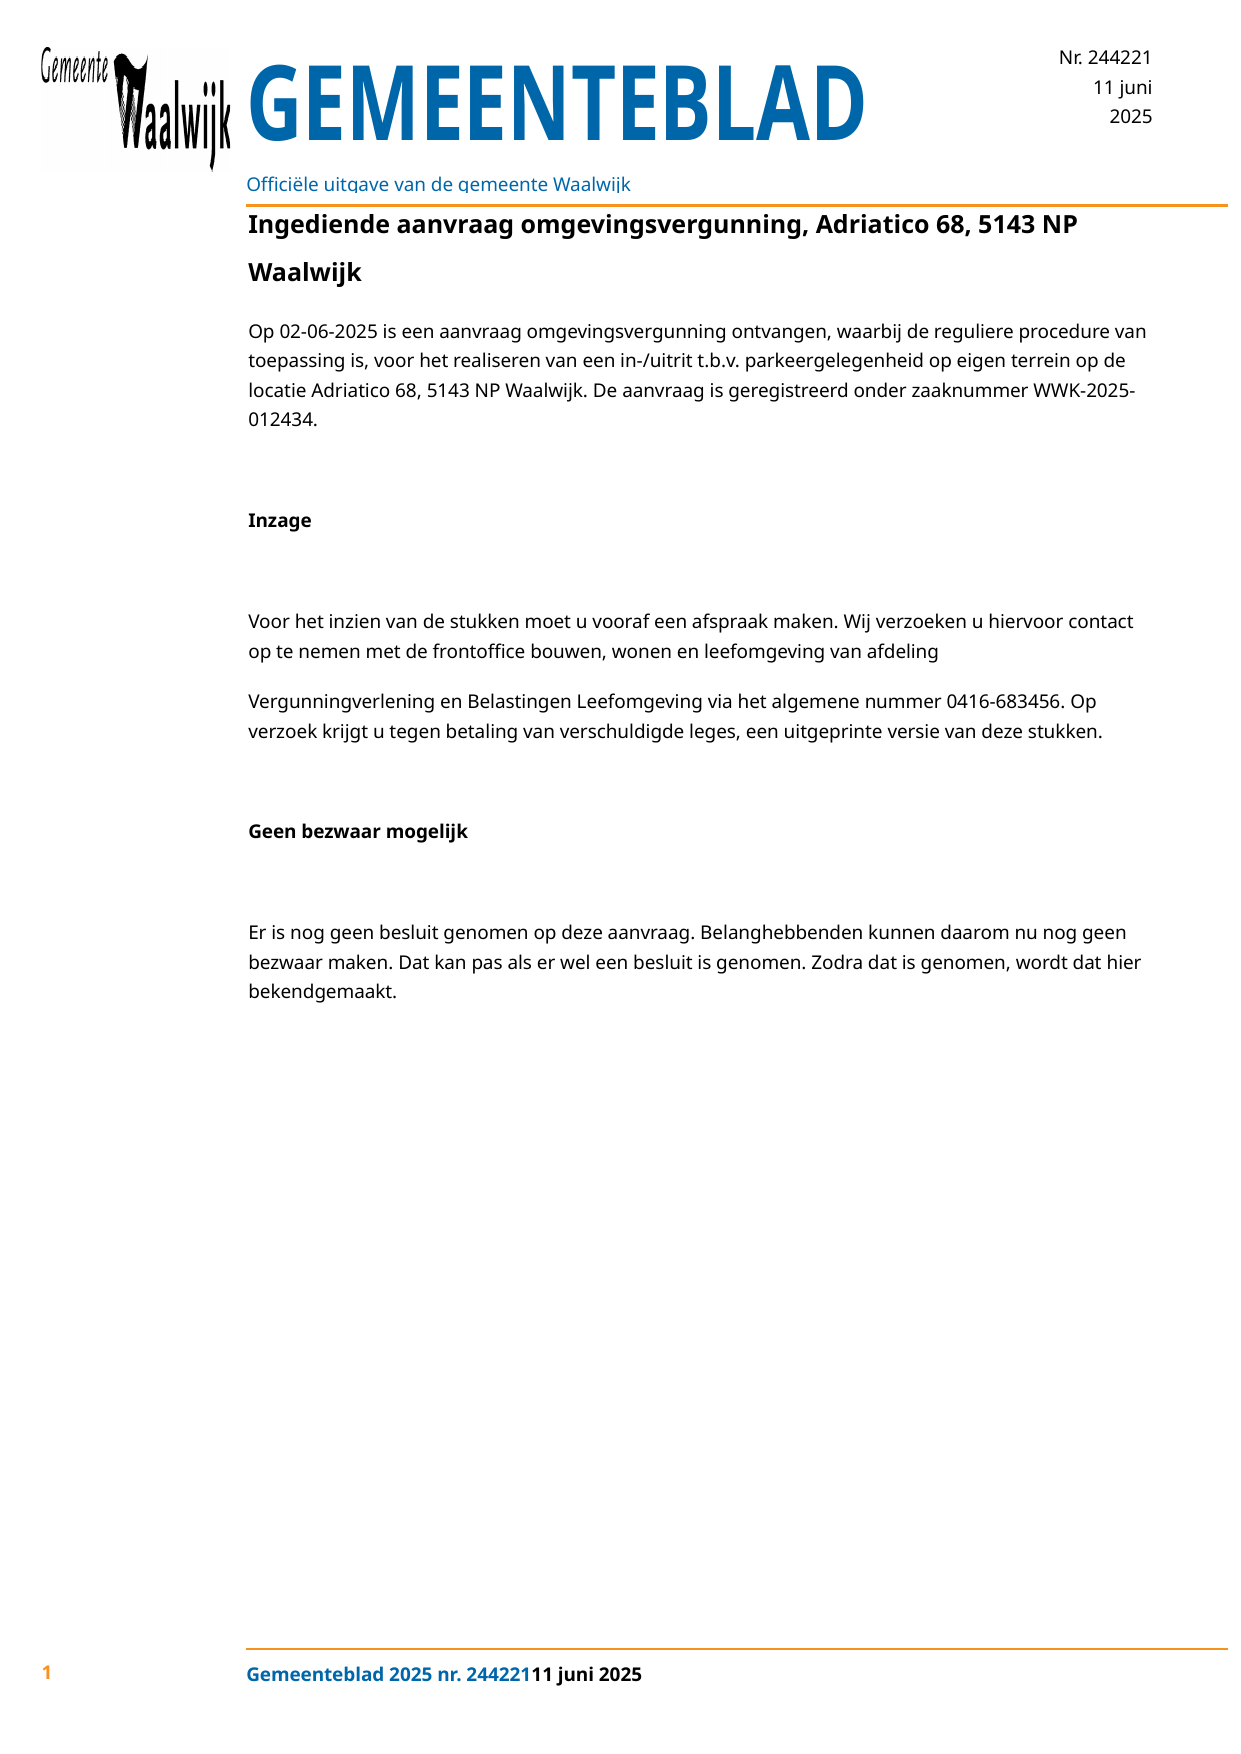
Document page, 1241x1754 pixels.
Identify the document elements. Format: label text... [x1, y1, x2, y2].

picture [41, 47, 231, 172]
text Inzage [248, 507, 1152, 533]
text Geen bezwaar mogelijk [248, 819, 1152, 844]
text Voor het inzien van de stukken moet u vooraf een afspraak maken. Wij verzoeken u hiervoor contact op te nemen met de frontoffice bouwen, wonen en leefomgeving van afdeling [248, 608, 1152, 664]
text Ingediende aanvraag omgevingsvergunning, Adriatico 68, 5143 NP Waalwijk [248, 207, 1152, 288]
text Op 02-06-2025 is een aanvraag omgevingsvergunning ontvangen, waarbij de reguliere procedure van toepassing is, voor het realiseren van een in-/uitrit t.b.v. parkeergelegenheid op eigen terrein op de locatie Adriatico 68, 5143 NP Waalwijk. De aanvraag is geregistreerd onder zaaknummer WWK-2025-012434. [248, 318, 1152, 432]
text Vergunningverlening en Belastingen Leefomgeving via het algemene nummer 0416-683456. Op verzoek krijgt u tegen betaling van verschuldigde leges, een uitgeprinte versie van deze stukken. [248, 688, 1152, 744]
text Er is nog geen besluit genomen op deze aanvraag. Belanghebbenden kunnen daarom nu nog geen bezwaar maken. Dat kan pas als er wel een besluit is genomen. Zodra dat is genomen, wordt dat hier bekendgemaakt. [248, 919, 1152, 1004]
